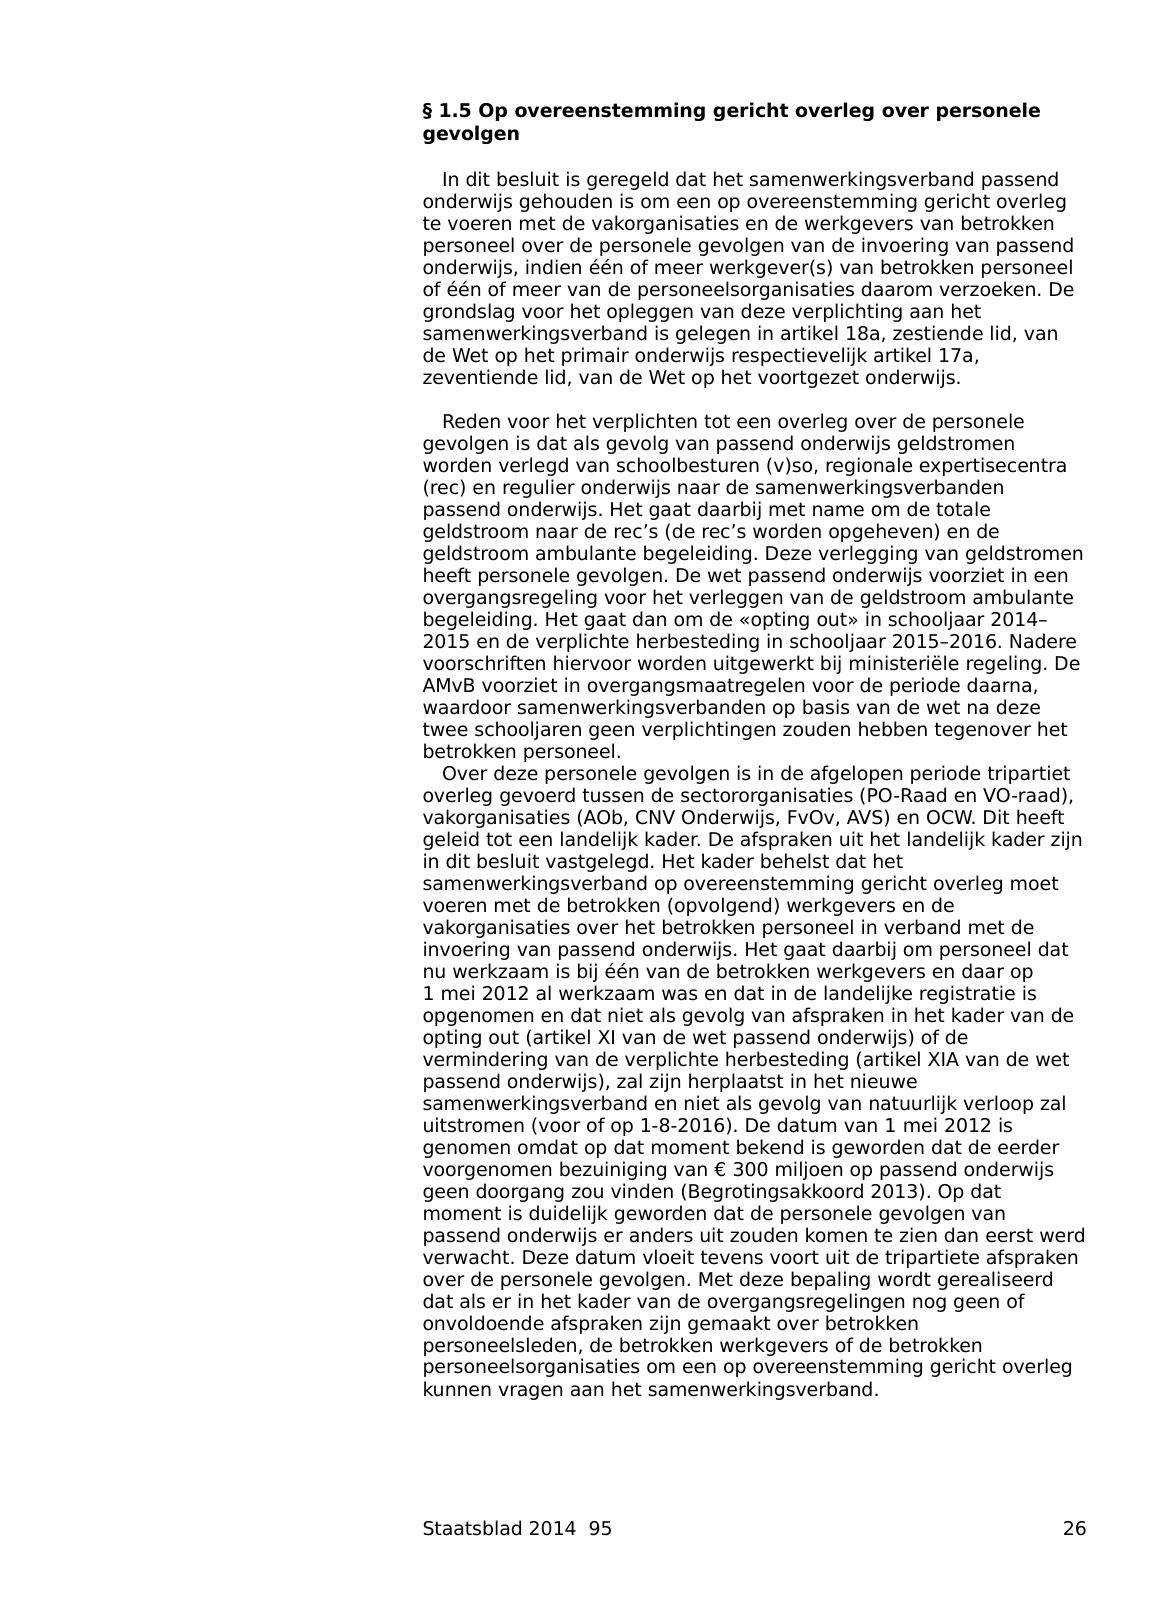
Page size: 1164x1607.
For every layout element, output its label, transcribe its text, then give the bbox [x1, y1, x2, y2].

text Over deze personele gevolgen is in de afgelopen periode tripartiet overleg gevoerd tussen de sectororganisaties (PO-Raad en VO-raad), vakorganisaties (AOb, CNV Onderwijs, FvOv, AVS) en OCW. Dit heeft geleid tot een landelijk kader. De afspraken uit het landelijk kader zijn in dit besluit vastgelegd. Het kader behelst dat het samenwerkingsverband op overeenstemming gericht overleg moet voeren met de betrokken (opvolgend) werkgevers en de vakorganisaties over het betrokken personeel in verband met de invoering van passend onderwijs. Het gaat daarbij om personeel dat nu werkzaam is bij één van de betrokken werkgevers en daar op 1 mei 2012 al werkzaam was en dat in de landelijke registratie is opgenomen en dat niet als gevolg van afspraken in het kader van de opting out (artikel XI van de wet passend onderwijs) of de vermindering van de verplichte herbesteding (artikel XIA van de wet passend onderwijs), zal zijn herplaatst in het nieuwe samenwerkingsverband en niet als gevolg van natuurlijk verloop zal uitstromen (voor of op 1-8-2016). De datum van 1 mei 2012 is genomen omdat op dat moment bekend is geworden dat de eerder voorgenomen bezuiniging van € 300 miljoen op passend onderwijs geen doorgang zou vinden (Begrotingsakkoord 2013). Op dat moment is duidelijk geworden dat de personele gevolgen van passend onderwijs er anders uit zouden komen te zien dan eerst werd verwacht. Deze datum vloeit tevens voort uit de tripartiete afspraken over de personele gevolgen. Met deze bepaling wordt gerealiseerd dat als er in het kader van de overgangsregelingen nog geen of onvoldoende afspraken zijn gemaakt over betrokken personeelsleden, de betrokken werkgevers of de betrokken personeelsorganisaties om een op overeenstemming gericht overleg kunnen vragen aan het samenwerkingsverband. [422, 763, 1087, 1400]
text In dit besluit is geregeld dat het samenwerkingsverband passend onderwijs gehouden is om een op overeenstemming gericht overleg te voeren met de vakorganisaties en de werkgevers van betrokken personeel over de personele gevolgen van de invoering van passend onderwijs, indien één of meer werkgever(s) van betrokken personeel of één of meer van de personeelsorganisaties daarom verzoeken. De grondslag voor het opleggen van deze verplichting aan het samenwerkingsverband is gelegen in artikel 18a, zestiende lid, van de Wet op het primair onderwijs respectievelijk artikel 17a, zeventiende lid, van de Wet op het voortgezet onderwijs. [422, 169, 1087, 389]
subtitle § 1.5 Op overeenstemming gericht overleg over personele gevolgen [422, 100, 1087, 144]
text Reden voor het verplichten tot een overleg over de personele gevolgen is dat als gevolg van passend onderwijs geldstromen worden verlegd van schoolbesturen (v)so, regionale expertisecentra (rec) en regulier onderwijs naar de samenwerkingsverbanden passend onderwijs. Het gaat daarbij met name om de totale geldstroom naar de rec’s (de rec’s worden opgeheven) en de geldstroom ambulante begeleiding. Deze verlegging van geldstromen heeft personele gevolgen. De wet passend onderwijs voorziet in een overgangsregeling voor het verleggen van de geldstroom ambulante begeleiding. Het gaat dan om de «opting out» in schooljaar 2014–2015 en de verplichte herbesteding in schooljaar 2015–2016. Nadere voorschriften hiervoor worden uitgewerkt bij ministeriële regeling. De AMvB voorziet in overgangsmaatregelen voor de periode daarna, waardoor samenwerkingsverbanden op basis van de wet na deze twee schooljaren geen verplichtingen zouden hebben tegenover het betrokken personeel. [422, 411, 1087, 763]
